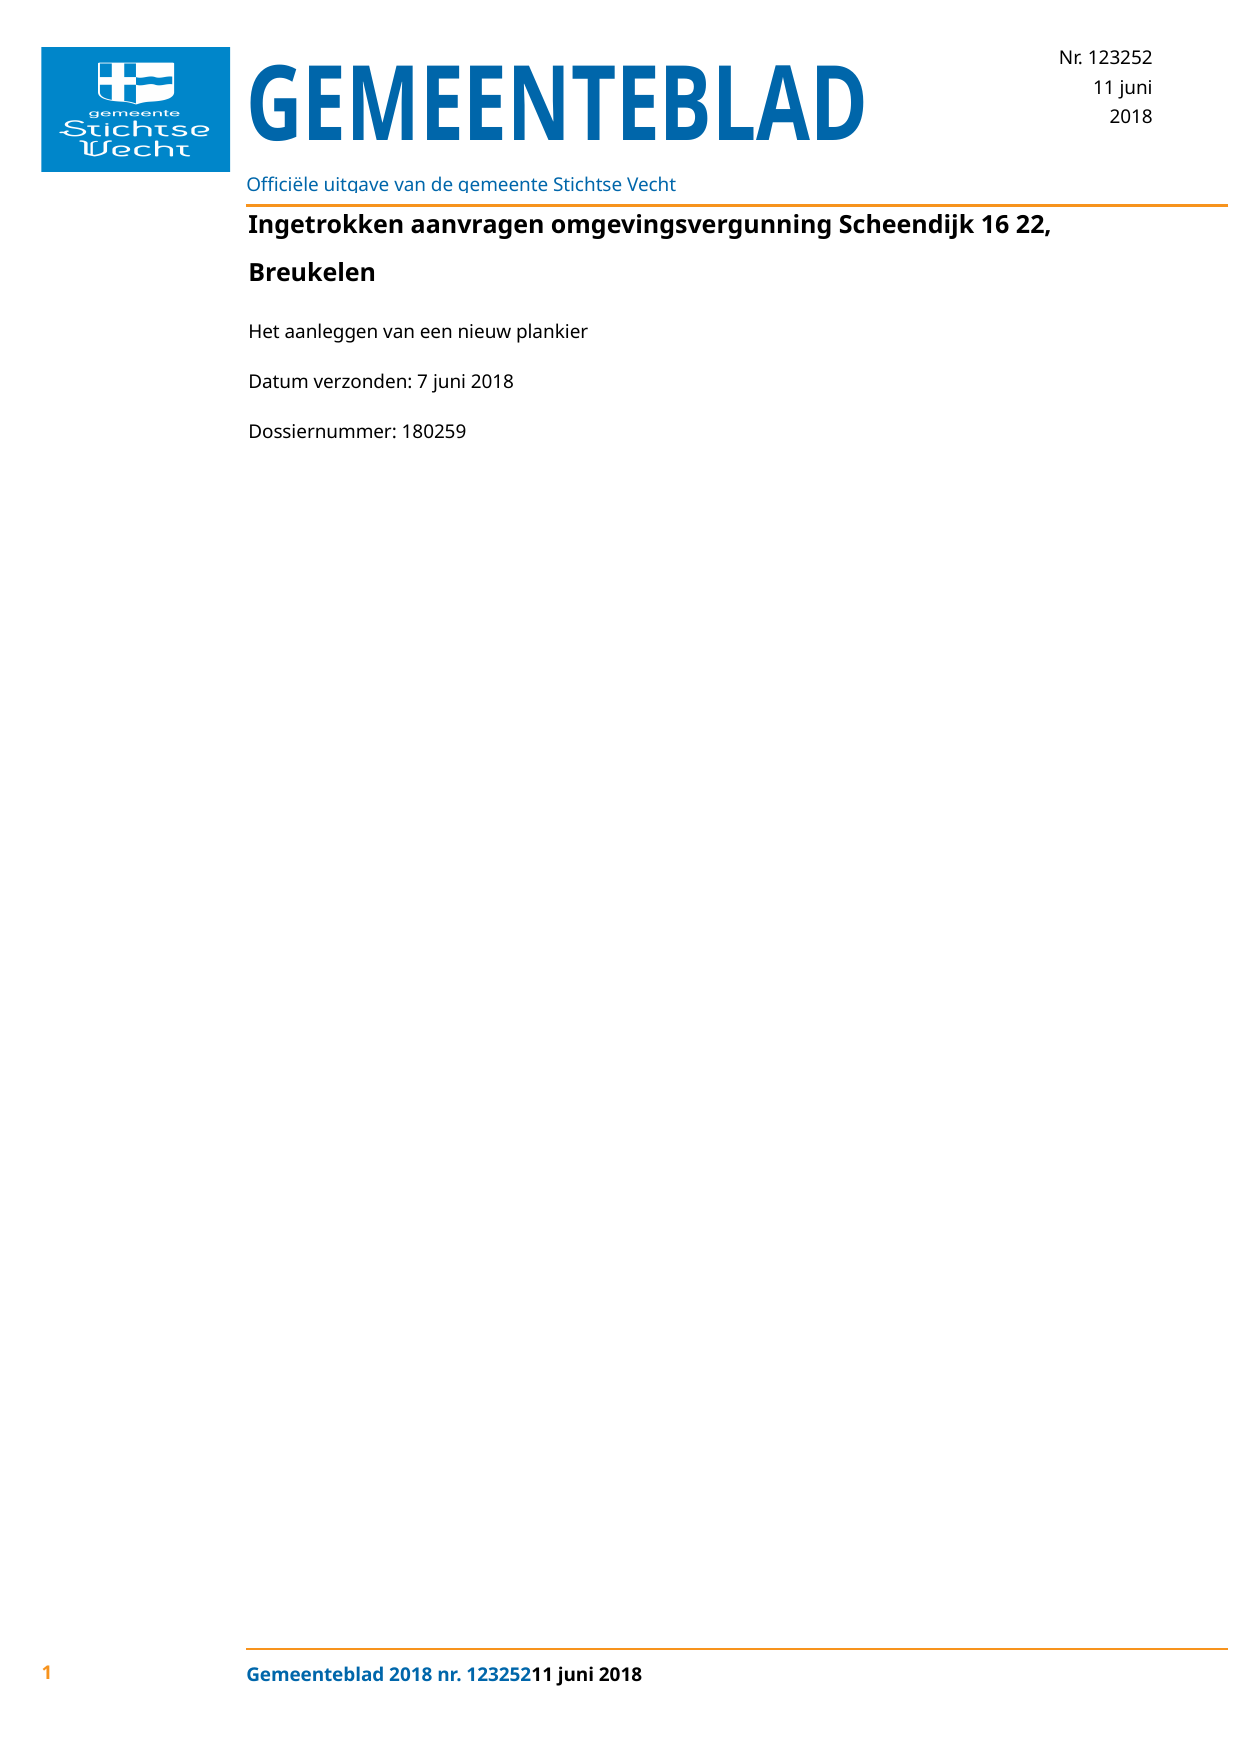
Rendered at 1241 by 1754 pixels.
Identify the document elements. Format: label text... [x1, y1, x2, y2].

picture [137, 63, 174, 103]
text Datum verzonden: 7 juni 2018 [248, 368, 1152, 394]
picture [99, 63, 135, 101]
text Het aanleggen van een nieuw plankier [248, 318, 1152, 344]
text Ingetrokken aanvragen omgevingsvergunning Scheendijk 16 22, Breukelen [248, 207, 1152, 288]
text Dossiernummer: 180259 [248, 419, 1152, 444]
